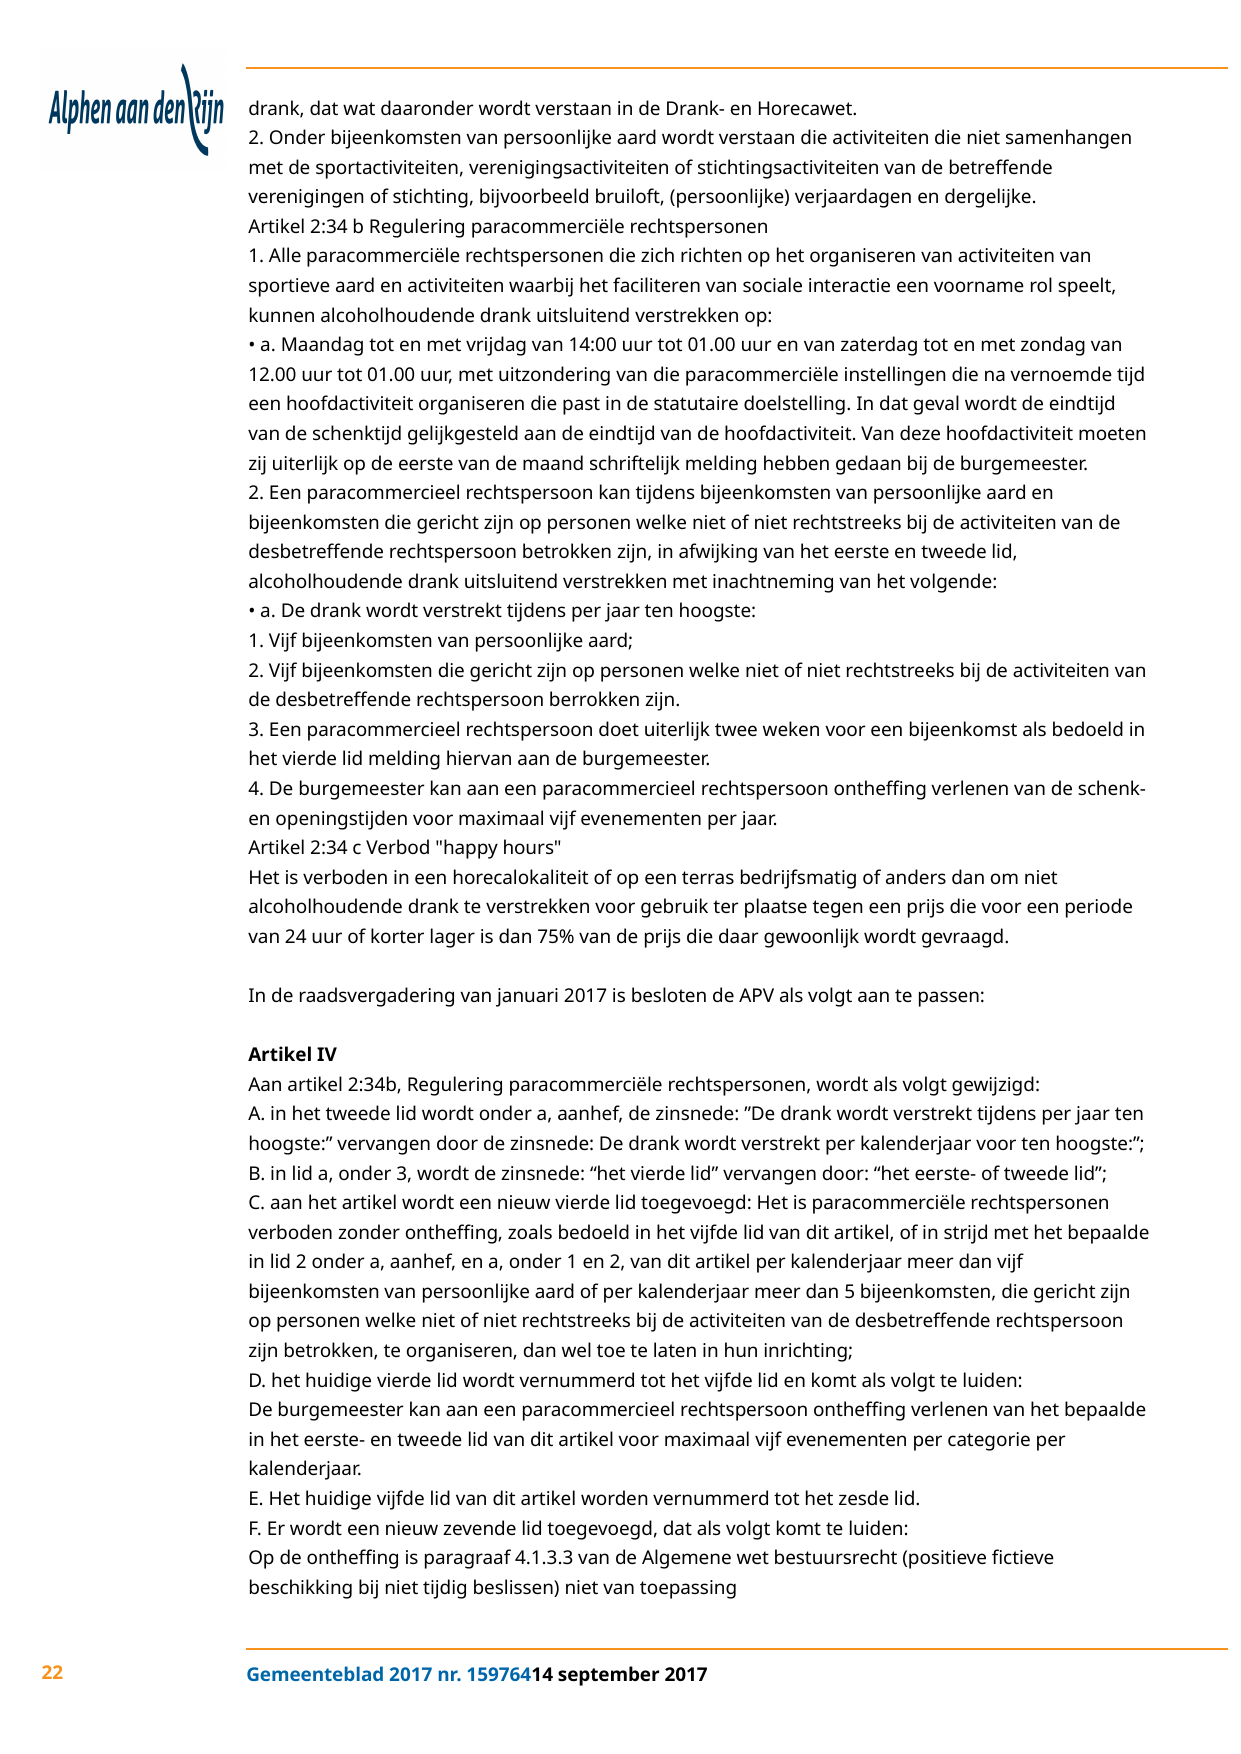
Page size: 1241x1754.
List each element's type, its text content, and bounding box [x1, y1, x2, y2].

text 2. Onder bijeenkomsten van persoonlijke aard wordt verstaan die activiteiten die niet samenhangen met de sportactiviteiten, verenigingsactiviteiten of stichtingsactiviteiten van de betreffende verenigingen of stichting, bijvoorbeeld bruiloft, (persoonlijke) verjaardagen en dergelijke. [248, 124, 1152, 209]
text • a. De drank wordt verstrekt tijdens per jaar ten hoogste: [248, 598, 1152, 623]
picture [41, 47, 231, 172]
text Artikel 2:34 c Verbod "happy hours" [248, 834, 1152, 860]
text E. Het huidige vijfde lid van dit artikel worden vernummerd tot het zesde lid. [248, 1485, 1152, 1511]
text B. in lid a, onder 3, wordt de zinsnede: “het vierde lid” vervangen door: “het eerste- of tweede lid”; [248, 1160, 1152, 1186]
text In de raadsvergadering van januari 2017 is besloten de APV als volgt aan te passen: [248, 982, 1152, 1008]
text Het is verboden in een horecalokaliteit of op een terras bedrijfsmatig of anders dan om niet alcoholhoudende drank te verstrekken voor gebruik ter plaatse tegen een prijs die voor een periode van 24 uur of korter lager is dan 75% van de prijs die daar gewoonlijk wordt gevraagd. [248, 864, 1152, 949]
text De burgemeester kan aan een paracommercieel rechtspersoon ontheffing verlenen van het bepaalde in het eerste- en tweede lid van dit artikel voor maximaal vijf evenementen per categorie per kalenderjaar. [248, 1396, 1152, 1481]
text Artikel IV [248, 1041, 1152, 1067]
text 1. Vijf bijeenkomsten van persoonlijke aard; [248, 627, 1152, 653]
text Aan artikel 2:34b, Regulering paracommerciële rechtspersonen, wordt als volgt gewijzigd: [248, 1071, 1152, 1097]
text Op de ontheffing is paragraaf 4.1.3.3 van de Algemene wet bestuursrecht (positieve fictieve beschikking bij niet tijdig beslissen) niet van toepassing [248, 1544, 1152, 1600]
text D. het huidige vierde lid wordt vernummerd tot het vijfde lid en komt als volgt te luiden: [248, 1367, 1152, 1393]
text 2. Vijf bijeenkomsten die gericht zijn op personen welke niet of niet rechtstreeks bij de activiteiten van de desbetreffende rechtspersoon berrokken zijn. [248, 657, 1152, 712]
text 2. Een paracommercieel rechtspersoon kan tijdens bijeenkomsten van persoonlijke aard en bijeenkomsten die gericht zijn op personen welke niet of niet rechtstreeks bij de activiteiten van de desbetreffende rechtspersoon betrokken zijn, in afwijking van het eerste en tweede lid, alcoholhoudende drank uitsluitend verstrekken met inachtneming van het volgende: [248, 479, 1152, 594]
text 4. De burgemeester kan aan een paracommercieel rechtspersoon ontheffing verlenen van de schenk- en openingstijden voor maximaal vijf evenementen per jaar. [248, 775, 1152, 831]
text • a. Maandag tot en met vrijdag van 14:00 uur tot 01.00 uur en van zaterdag tot en met zondag van 12.00 uur tot 01.00 uur, met uitzondering van die paracommerciële instellingen die na vernoemde tijd een hoofdactiviteit organiseren die past in de statutaire doelstelling. In dat geval wordt de eindtijd van de schenktijd gelijkgesteld aan de eindtijd van de hoofdactiviteit. Van deze hoofdactiviteit moeten zij uiterlijk op de eerste van de maand schriftelijk melding hebben gedaan bij de burgemeester. [248, 331, 1152, 476]
text Artikel 2:34 b Regulering paracommerciële rechtspersonen [248, 213, 1152, 239]
text drank, dat wat daaronder wordt verstaan in de Drank- en Horecawet. [248, 95, 1152, 121]
text 3. Een paracommercieel rechtspersoon doet uiterlijk twee weken voor een bijeenkomst als bedoeld in het vierde lid melding hiervan aan de burgemeester. [248, 716, 1152, 771]
text 1. Alle paracommerciële rechtspersonen die zich richten op het organiseren van activiteiten van sportieve aard en activiteiten waarbij het faciliteren van sociale interactie een voorname rol speelt, kunnen alcoholhoudende drank uitsluitend verstrekken op: [248, 243, 1152, 328]
text A. in het tweede lid wordt onder a, aanhef, de zinsnede: ”De drank wordt verstrekt tijdens per jaar ten hoogste:” vervangen door de zinsnede: De drank wordt verstrekt per kalenderjaar voor ten hoogste:”; [248, 1101, 1152, 1156]
text F. Er wordt een nieuw zevende lid toegevoegd, dat als volgt komt te luiden: [248, 1515, 1152, 1541]
text C. aan het artikel wordt een nieuw vierde lid toegevoegd: Het is paracommerciële rechtspersonen verboden zonder ontheffing, zoals bedoeld in het vijfde lid van dit artikel, of in strijd met het bepaalde in lid 2 onder a, aanhef, en a, onder 1 en 2, van dit artikel per kalenderjaar meer dan vijf bijeenkomsten van persoonlijke aard of per kalenderjaar meer dan 5 bijeenkomsten, die gericht zijn op personen welke niet of niet rechtstreeks bij de activiteiten van de desbetreffende rechtspersoon zijn betrokken, te organiseren, dan wel toe te laten in hun inrichting; [248, 1189, 1152, 1363]
